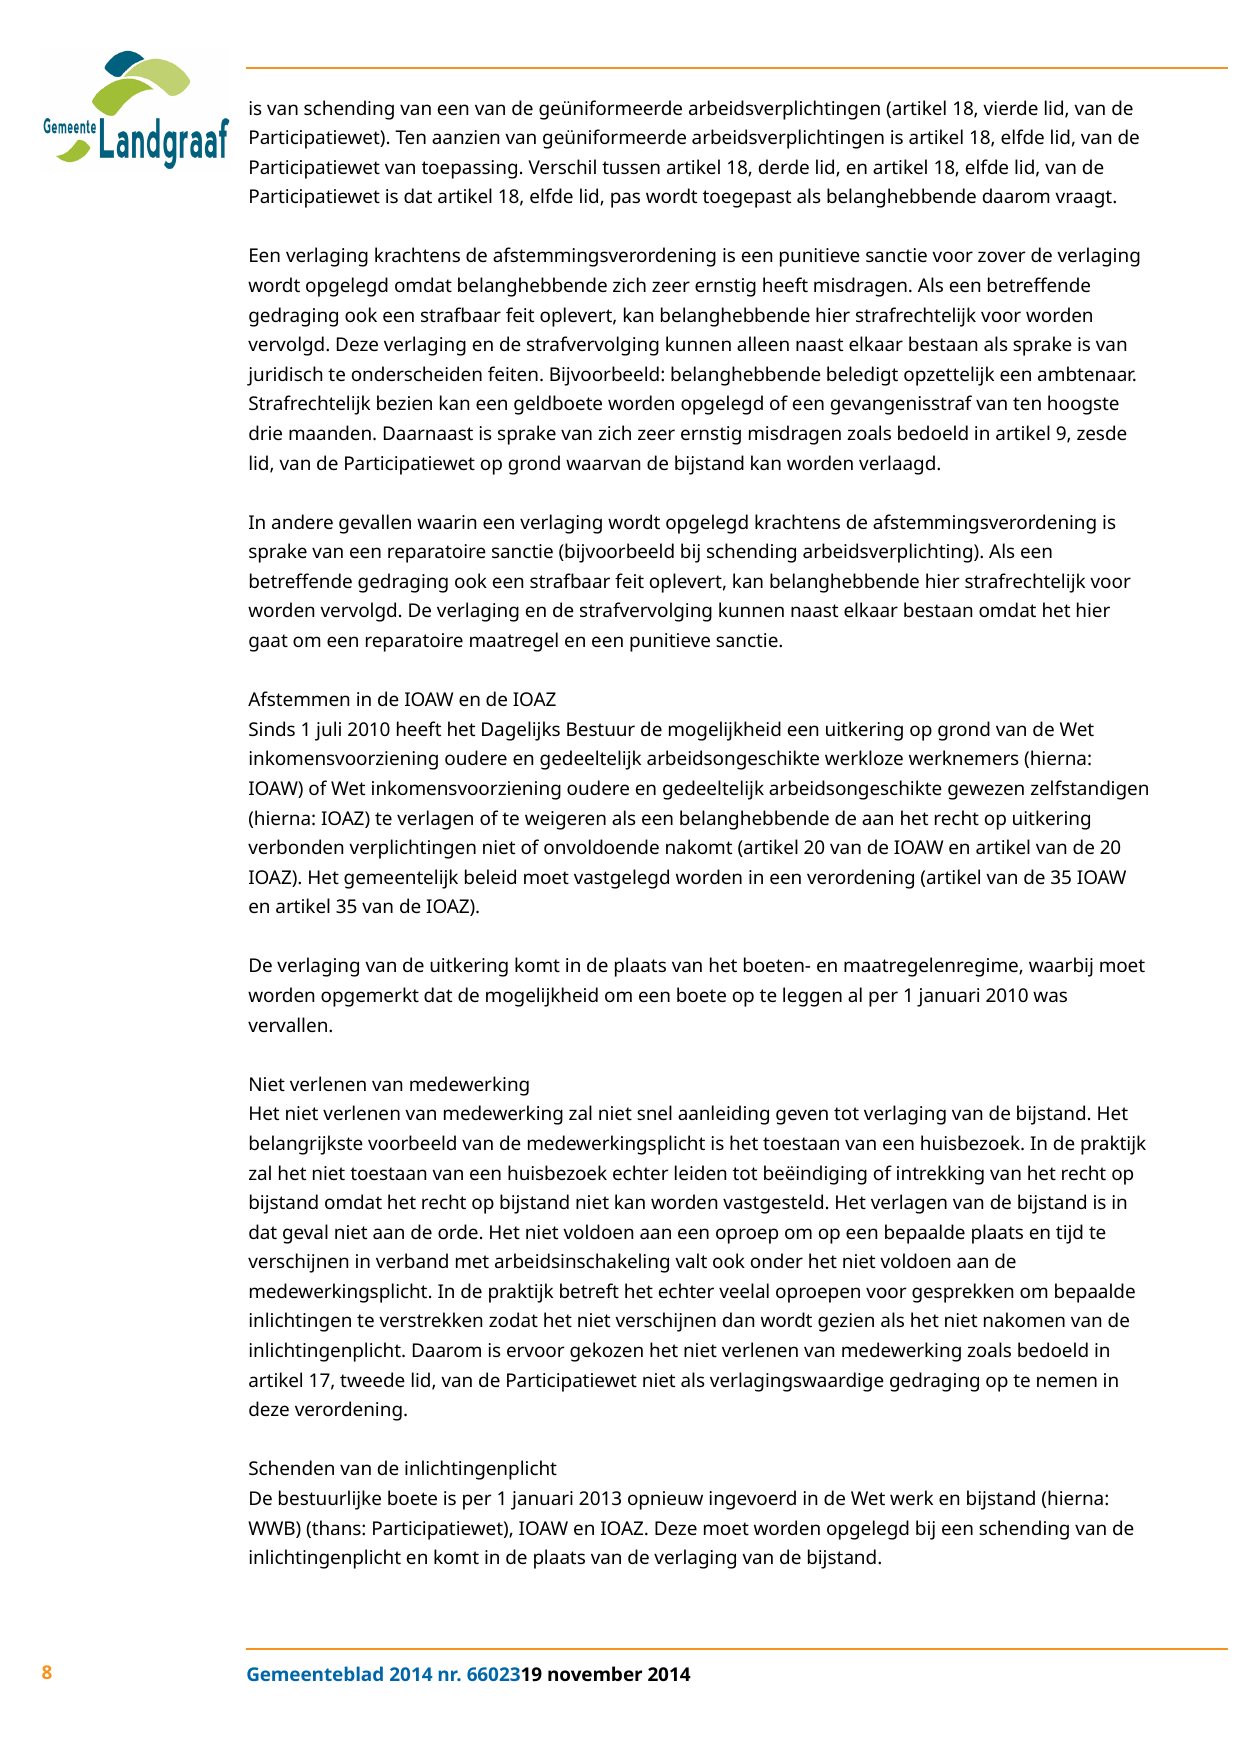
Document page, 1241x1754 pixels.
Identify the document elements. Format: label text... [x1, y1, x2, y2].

text Afstemmen in de IOAW en de IOAZ [248, 686, 1152, 712]
text Schenden van de inlichtingenplicht [248, 1456, 1152, 1481]
text De bestuurlijke boete is per 1 januari 2013 opnieuw ingevoerd in de Wet werk en bijstand (hierna: WWB) (thans: Participatiewet), IOAW en IOAZ. Deze moet worden opgelegd bij een schending van de inlichtingenplicht en komt in de plaats van de verlaging van de bijstand. [248, 1485, 1152, 1570]
text Niet verlenen van medewerking [248, 1071, 1152, 1097]
text Een verlaging krachtens de afstemmingsverordening is een punitieve sanctie voor zover de verlaging wordt opgelegd omdat belanghebbende zich zeer ernstig heeft misdragen. Als een betreffende gedraging ook een strafbaar feit oplevert, kan belanghebbende hier strafrechtelijk voor worden vervolgd. Deze verlaging en de strafvervolging kunnen alleen naast elkaar bestaan als sprake is van juridisch te onderscheiden feiten. Bijvoorbeeld: belanghebbende beledigt opzettelijk een ambtenaar. Strafrechtelijk bezien kan een geldboete worden opgelegd of een gevangenisstraf van ten hoogste drie maanden. Daarnaast is sprake van zich zeer ernstig misdragen zoals bedoeld in artikel 9, zesde lid, van de Participatiewet op grond waarvan de bijstand kan worden verlaagd. [248, 243, 1152, 476]
text In andere gevallen waarin een verlaging wordt opgelegd krachtens de afstemmingsverordening is sprake van een reparatoire sanctie (bijvoorbeeld bij schending arbeidsverplichting). Als een betreffende gedraging ook een strafbaar feit oplevert, kan belanghebbende hier strafrechtelijk voor worden vervolgd. De verlaging en de strafvervolging kunnen naast elkaar bestaan omdat het hier gaat om een reparatoire maatregel en een punitieve sanctie. [248, 509, 1152, 653]
text De verlaging van de uitkering komt in de plaats van het boeten- en maatregelenregime, waarbij moet worden opgemerkt dat de mogelijkheid om een boete op te leggen al per 1 januari 2010 was vervallen. [248, 953, 1152, 1038]
picture [41, 47, 231, 172]
text is van schending van een van de geüniformeerde arbeidsverplichtingen (artikel 18, vierde lid, van de Participatiewet). Ten aanzien van geüniformeerde arbeidsverplichtingen is artikel 18, elfde lid, van de Participatiewet van toepassing. Verschil tussen artikel 18, derde lid, en artikel 18, elfde lid, van de Participatiewet is dat artikel 18, elfde lid, pas wordt toegepast als belanghebbende daarom vraagt. [248, 95, 1152, 209]
text Sinds 1 juli 2010 heeft het Dagelijks Bestuur de mogelijkheid een uitkering op grond van de Wet inkomensvoorziening oudere en gedeeltelijk arbeidsongeschikte werkloze werknemers (hierna: IOAW) of Wet inkomensvoorziening oudere en gedeeltelijk arbeidsongeschikte gewezen zelfstandigen (hierna: IOAZ) te verlagen of te weigeren als een belanghebbende de aan het recht op uitkering verbonden verplichtingen niet of onvoldoende nakomt (artikel 20 van de IOAW en artikel van de 20 IOAZ). Het gemeentelijk beleid moet vastgelegd worden in een verordening (artikel van de 35 IOAW en artikel 35 van de IOAZ). [248, 716, 1152, 919]
text Het niet verlenen van medewerking zal niet snel aanleiding geven tot verlaging van de bijstand. Het belangrijkste voorbeeld van de medewerkingsplicht is het toestaan van een huisbezoek. In de praktijk zal het niet toestaan van een huisbezoek echter leiden tot beëindiging of intrekking van het recht op bijstand omdat het recht op bijstand niet kan worden vastgesteld. Het verlagen van de bijstand is in dat geval niet aan de orde. Het niet voldoen aan een oproep om op een bepaalde plaats en tijd te verschijnen in verband met arbeidsinschakeling valt ook onder het niet voldoen aan de medewerkingsplicht. In de praktijk betreft het echter veelal oproepen voor gesprekken om bepaalde inlichtingen te verstrekken zodat het niet verschijnen dan wordt gezien als het niet nakomen van de inlichtingenplicht. Daarom is ervoor gekozen het niet verlenen van medewerking zoals bedoeld in artikel 17, tweede lid, van de Participatiewet niet als verlagingswaardige gedraging op te nemen in deze verordening. [248, 1101, 1152, 1422]
